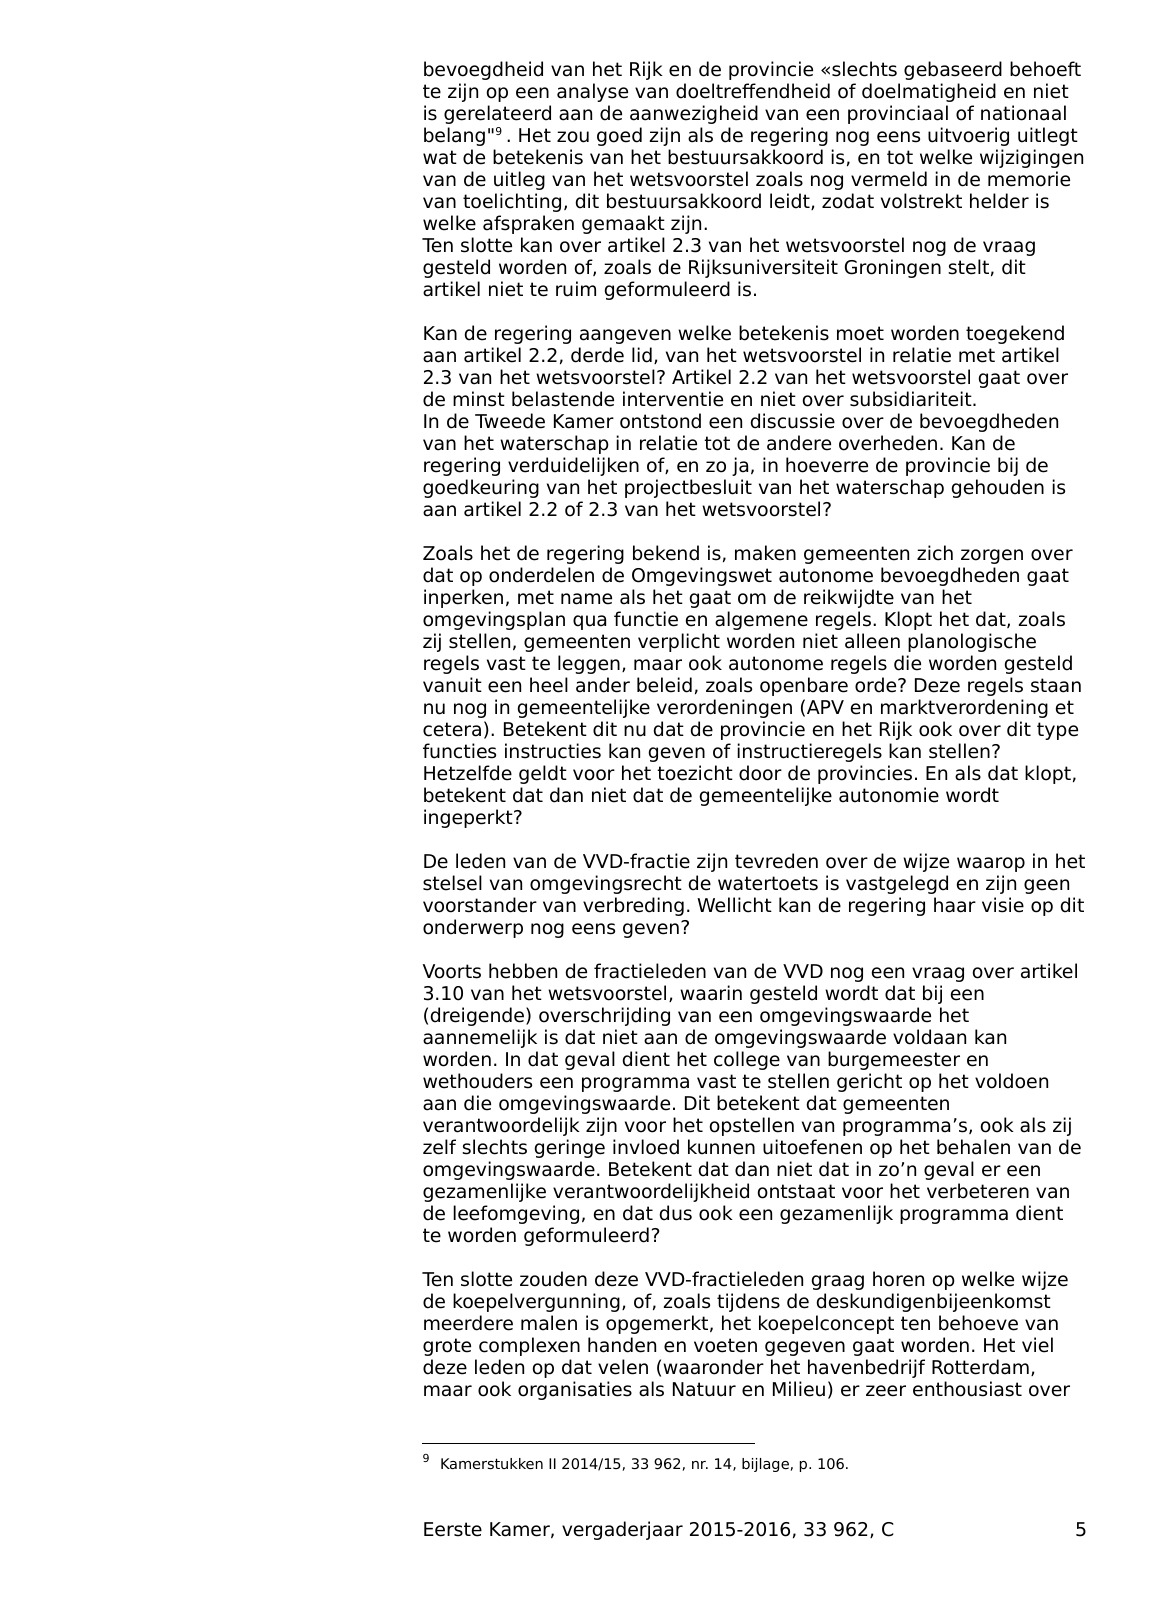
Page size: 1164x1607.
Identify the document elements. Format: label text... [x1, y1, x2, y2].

text In de Tweede Kamer ontstond een discussie over de bevoegdheden van het waterschap in relatie tot de andere overheden. Kan de regering verduidelijken of, en zo ja, in hoeverre de provincie bij de goedkeuring van het projectbesluit van het waterschap gehouden is aan artikel 2.2 of 2.3 van het wetsvoorstel? [422, 411, 1087, 521]
text Zoals het de regering bekend is, maken gemeenten zich zorgen over dat op onderdelen de Omgevingswet autonome bevoegdheden gaat inperken, met name als het gaat om de reikwijdte van het omgevingsplan qua functie en algemene regels. Klopt het dat, zoals zij stellen, gemeenten verplicht worden niet alleen planologische regels vast te leggen, maar ook autonome regels die worden gesteld vanuit een heel ander beleid, zoals openbare orde? Deze regels staan nu nog in gemeentelijke verordeningen (APV en marktverordening et cetera). Betekent dit nu dat de provincie en het Rijk ook over dit type functies instructies kan geven of instructieregels kan stellen? Hetzelfde geldt voor het toezicht door de provincies. En als dat klopt, betekent dat dan niet dat de gemeentelijke autonomie wordt ingeperkt? [422, 543, 1087, 829]
text Kamerstukken II 2014/15, 33 962, nr. 14, bijlage, p. 106. [422, 1452, 1087, 1474]
text bevoegdheid van het Rijk en de provincie «slechts gebaseerd behoeft te zijn op een analyse van doeltreffendheid of doelmatigheid en niet is gerelateerd aan de aanwezigheid van een provinciaal of nationaal belang". Het zou goed zijn als de regering nog eens uitvoerig uitlegt wat de betekenis van het bestuursakkoord is, en tot welke wijzigingen van de uitleg van het wetsvoorstel zoals nog vermeld in de memorie van toelichting, dit bestuursakkoord leidt, zodat volstrekt helder is welke afspraken gemaakt zijn. [422, 59, 1087, 235]
text Kan de regering aangeven welke betekenis moet worden toegekend aan artikel 2.2, derde lid, van het wetsvoorstel in relatie met artikel 2.3 van het wetsvoorstel? Artikel 2.2 van het wetsvoorstel gaat over de minst belastende interventie en niet over subsidiariteit. [422, 323, 1087, 411]
text Voorts hebben de fractieleden van de VVD nog een vraag over artikel 3.10 van het wetsvoorstel, waarin gesteld wordt dat bij een (dreigende) overschrijding van een omgevingswaarde het aannemelijk is dat niet aan de omgevingswaarde voldaan kan worden. In dat geval dient het college van burgemeester en wethouders een programma vast te stellen gericht op het voldoen aan die omgevingswaarde. Dit betekent dat gemeenten verantwoordelijk zijn voor het opstellen van programma’s, ook als zij zelf slechts geringe invloed kunnen uitoefenen op het behalen van de omgevingswaarde. Betekent dat dan niet dat in zo’n geval er een gezamenlijke verantwoordelijkheid ontstaat voor het verbeteren van de leefomgeving, en dat dus ook een gezamenlijk programma dient te worden geformuleerd? [422, 961, 1087, 1247]
text De leden van de VVD-fractie zijn tevreden over de wijze waarop in het stelsel van omgevingsrecht de watertoets is vastgelegd en zijn geen voorstander van verbreding. Wellicht kan de regering haar visie op dit onderwerp nog eens geven? [422, 851, 1087, 939]
text Ten slotte kan over artikel 2.3 van het wetsvoorstel nog de vraag gesteld worden of, zoals de Rijksuniversiteit Groningen stelt, dit artikel niet te ruim geformuleerd is. [422, 235, 1087, 301]
text Ten slotte zouden deze VVD-fractieleden graag horen op welke wijze de koepelvergunning, of, zoals tijdens de deskundigenbijeenkomst meerdere malen is opgemerkt, het koepelconcept ten behoeve van grote complexen handen en voeten gegeven gaat worden. Het viel deze leden op dat velen (waaronder het havenbedrijf Rotterdam, maar ook organisaties als Natuur en Milieu) er zeer enthousiast over [422, 1269, 1087, 1401]
